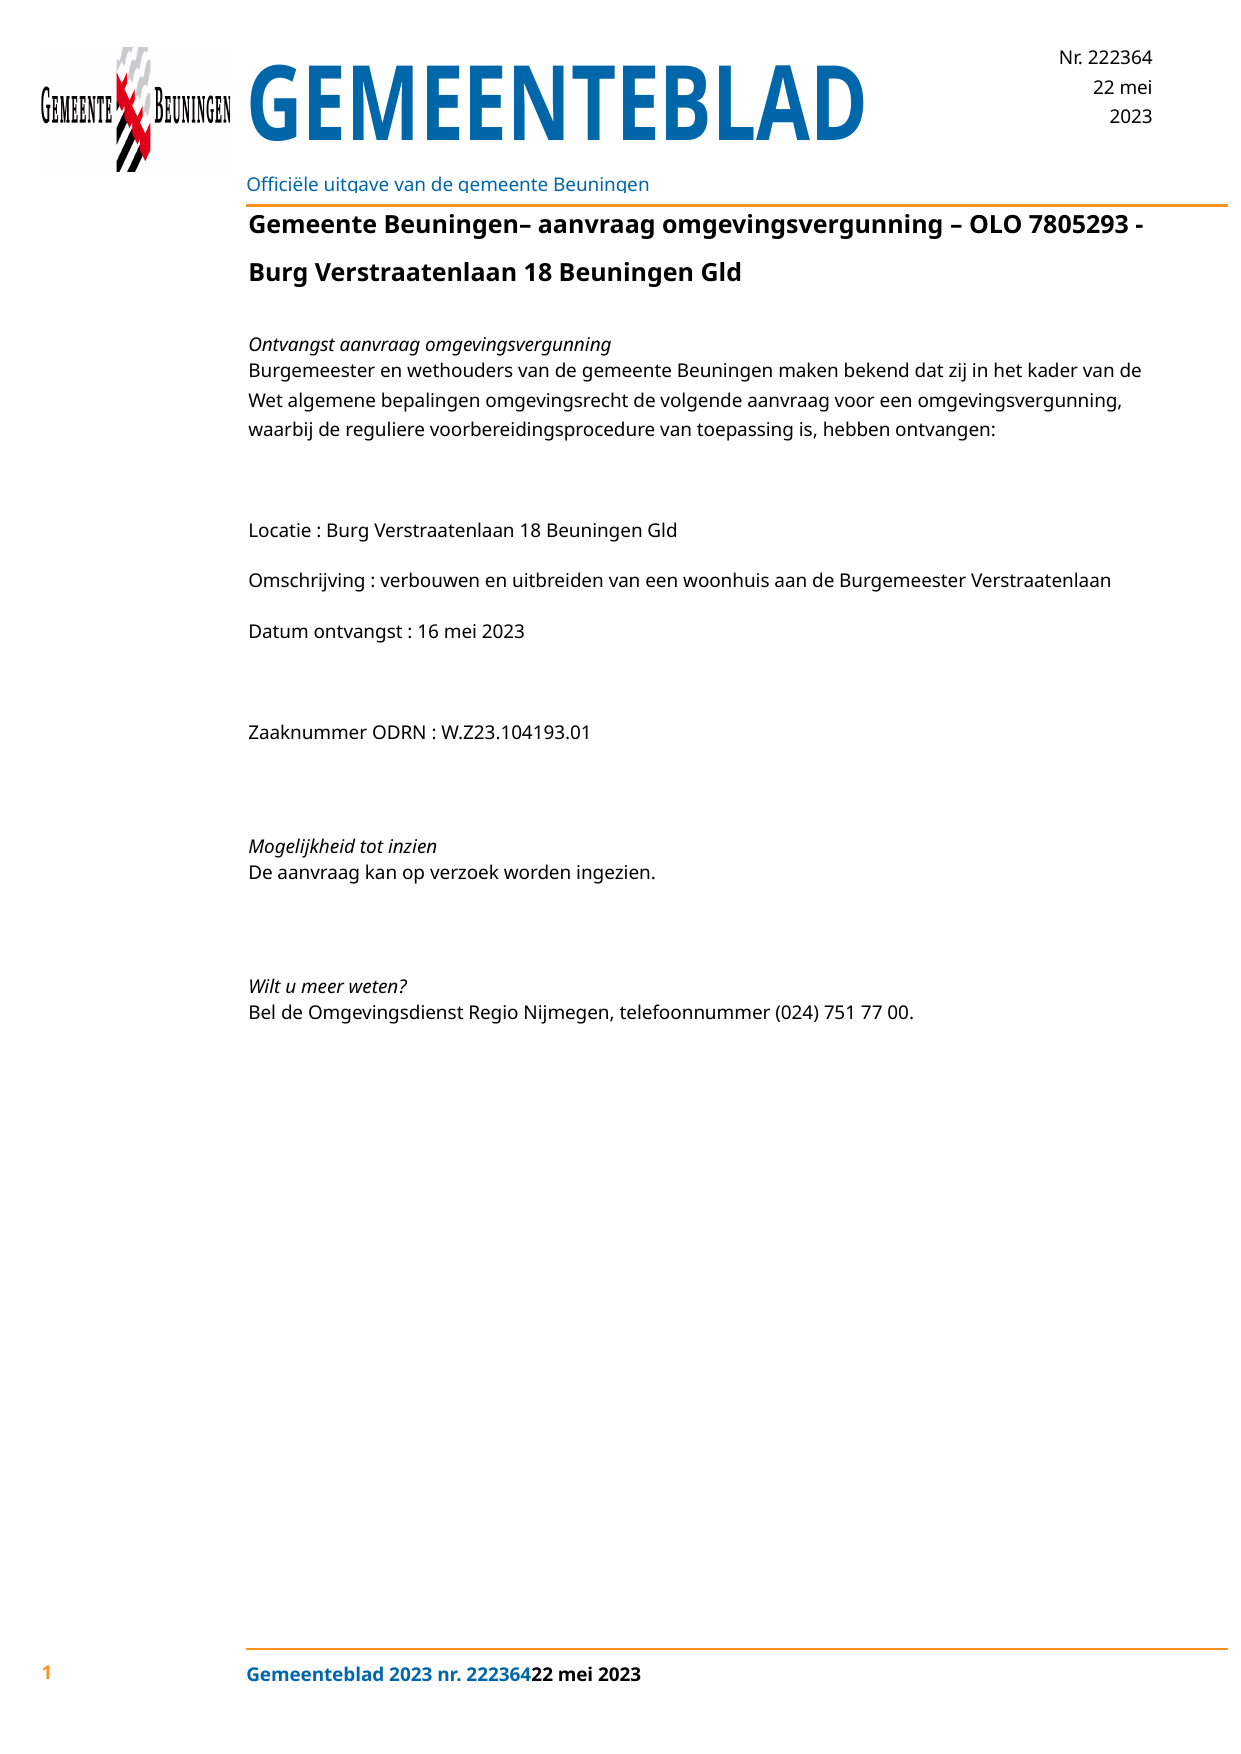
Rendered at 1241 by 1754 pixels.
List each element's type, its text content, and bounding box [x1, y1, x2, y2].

text Burgemeester en wethouders van de gemeente Beuningen maken bekend dat zij in het kader van de Wet algemene bepalingen omgevingsrecht de volgende aanvraag voor een omgevingsvergunning, waarbij de reguliere voorbereidingsprocedure van toepassing is, hebben ontvangen: [248, 357, 1152, 442]
text Omschrijving : verbouwen en uitbreiden van een woonhuis aan de Burgemeester Verstraatenlaan [248, 568, 1152, 593]
text Wilt u meer weten? [248, 973, 1152, 999]
picture [41, 47, 231, 172]
text Locatie : Burg Verstraatenlaan 18 Beuningen Gld [248, 517, 1152, 543]
text Bel de Omgevingsdienst Regio Nijmegen, telefoonnummer (024) 751 77 00. [248, 999, 1152, 1025]
text Zaaknummer ODRN : W.Z23.104193.01 [248, 719, 1152, 744]
text De aanvraag kan op verzoek worden ingezien. [248, 859, 1152, 885]
text Datum ontvangst : 16 mei 2023 [248, 618, 1152, 644]
text Gemeente Beuningen– aanvraag omgevingsvergunning – OLO 7805293 - Burg Verstraatenlaan 18 Beuningen Gld [248, 207, 1152, 288]
text Mogelijkheid tot inzien [248, 833, 1152, 859]
text Ontvangst aanvraag omgevingsvergunning [248, 331, 1152, 357]
